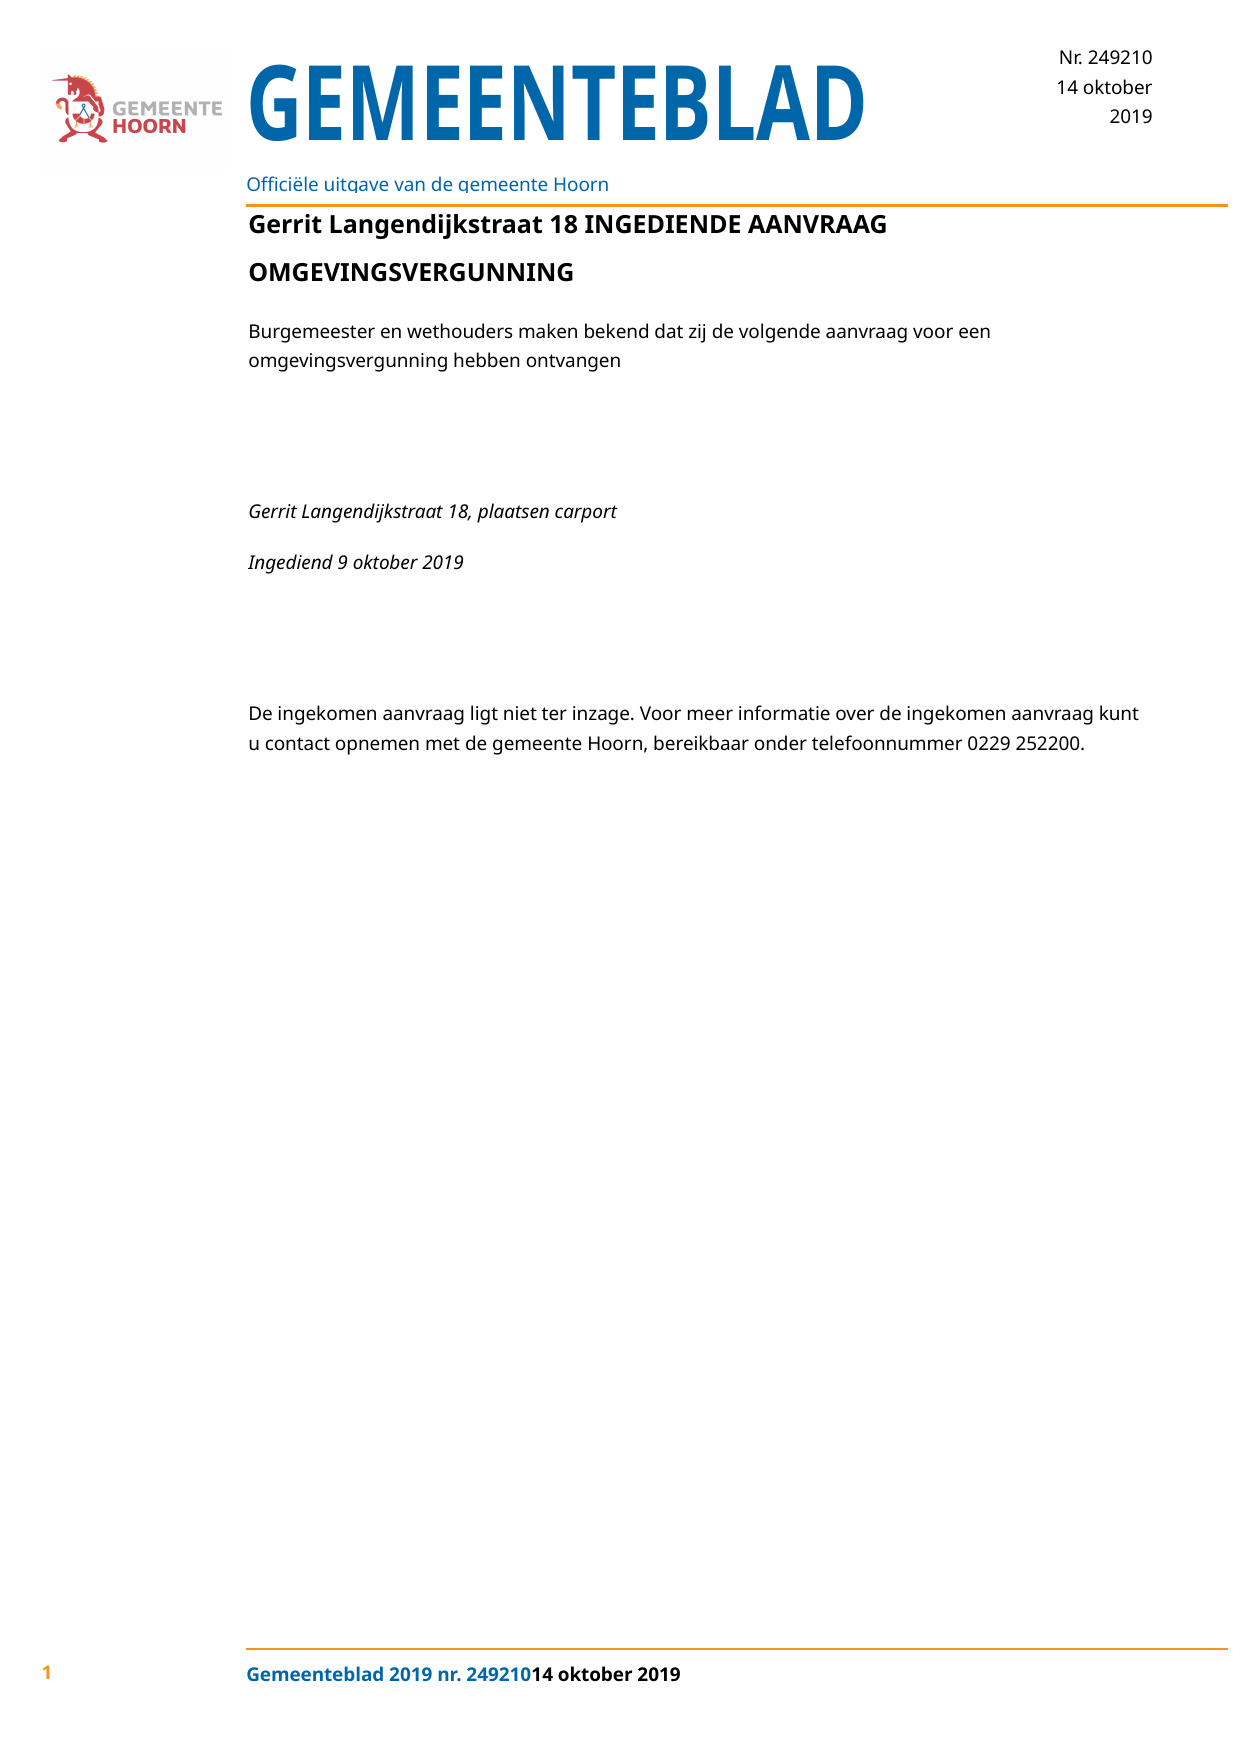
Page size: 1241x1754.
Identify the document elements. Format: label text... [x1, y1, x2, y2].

text Ingediend 9 oktober 2019 [248, 549, 1152, 575]
text Burgemeester en wethouders maken bekend dat zij de volgende aanvraag voor een omgevingsvergunning hebben ontvangen [248, 318, 1152, 373]
text Gerrit Langendijkstraat 18, plaatsen carport [248, 499, 1152, 524]
text De ingekomen aanvraag ligt niet ter inzage. Voor meer informatie over de ingekomen aanvraag kunt u contact opnemen met de gemeente Hoorn, bereikbaar onder telefoonnummer 0229 252200. [248, 700, 1152, 756]
picture [41, 47, 231, 172]
text Gerrit Langendijkstraat 18 INGEDIENDE AANVRAAG OMGEVINGSVERGUNNING [248, 207, 1152, 288]
